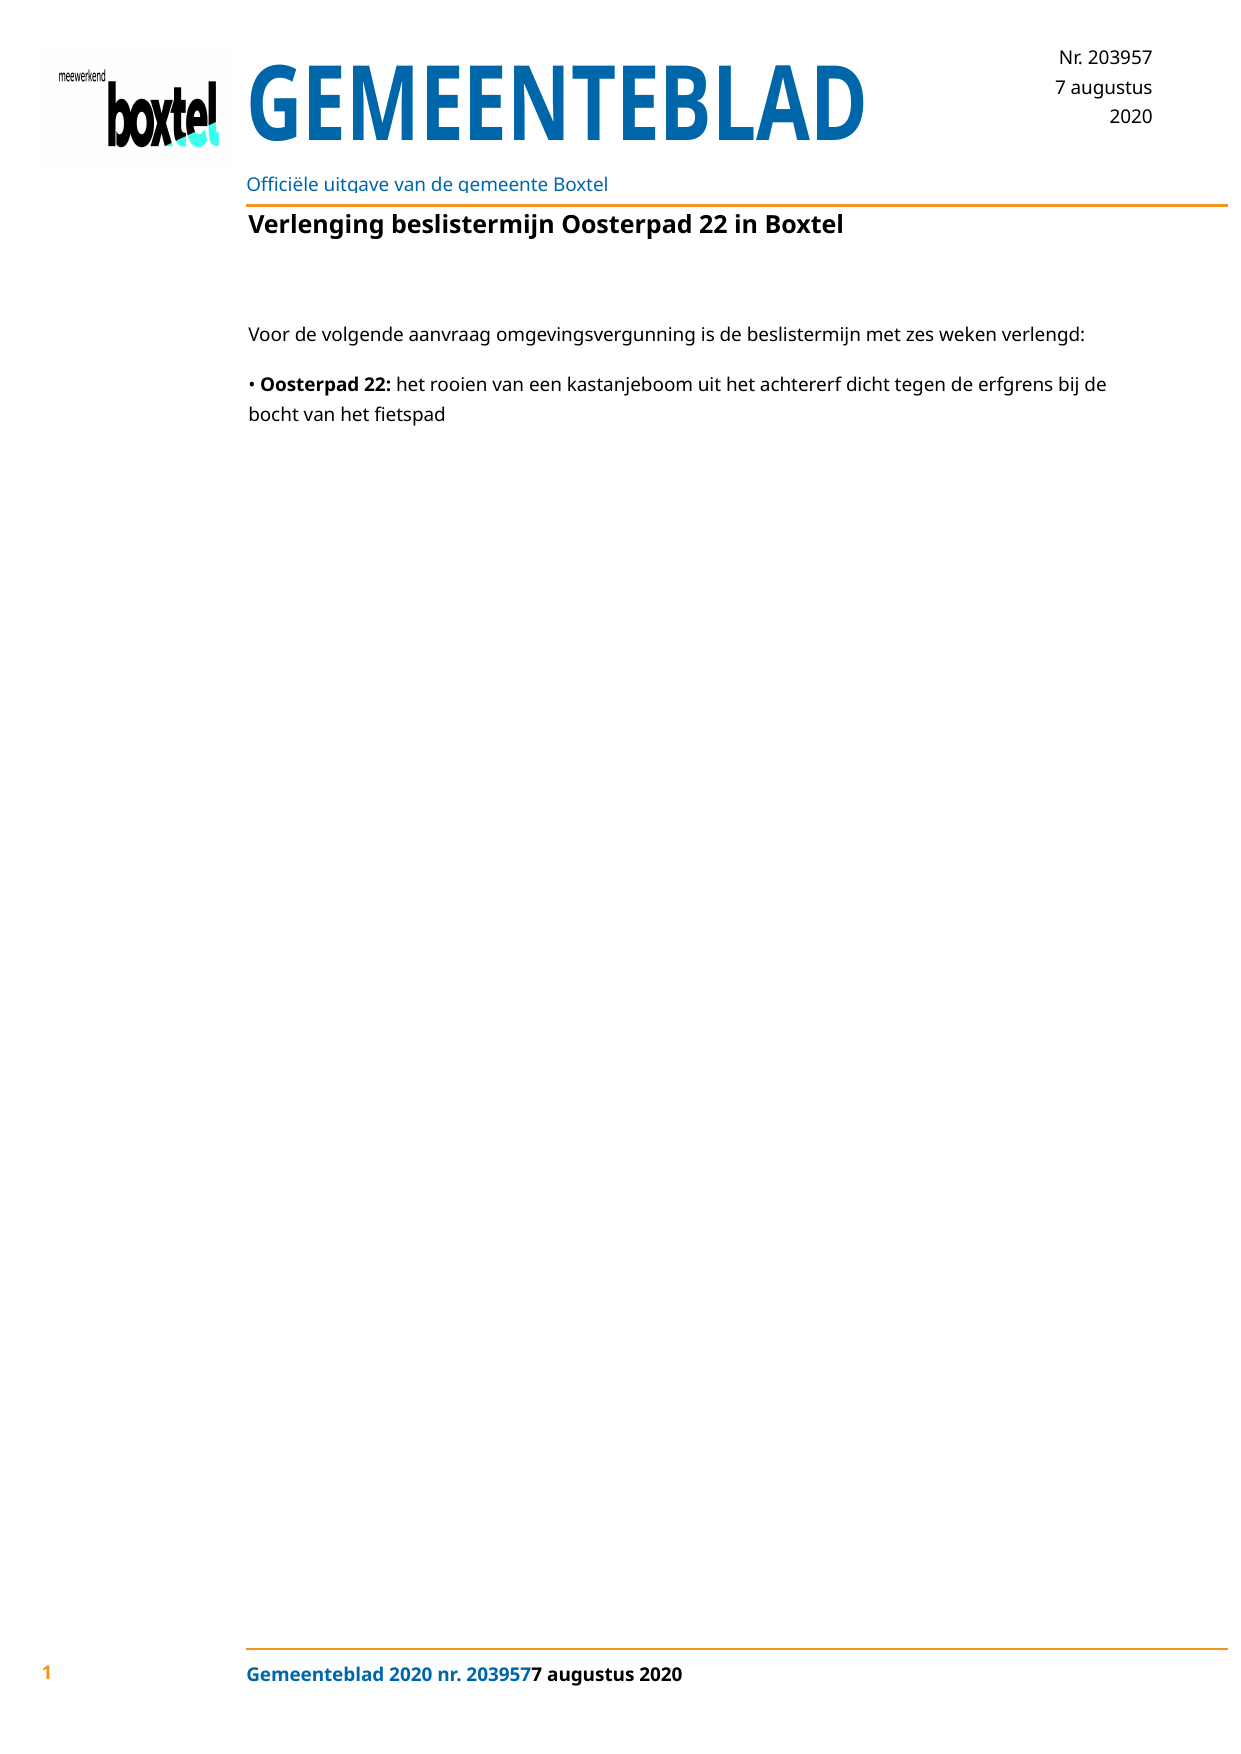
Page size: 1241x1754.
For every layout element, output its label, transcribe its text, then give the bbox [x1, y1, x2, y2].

picture [41, 47, 231, 172]
text Voor de volgende aanvraag omgevingsvergunning is de beslistermijn met zes weken verlengd: [248, 321, 1152, 346]
text Verlenging beslistermijn Oosterpad 22 in Boxtel [248, 207, 1152, 241]
text • Oosterpad 22: het rooien van een kastanjeboom uit het achtererf dicht tegen de erfgrens bij de bocht van het fietspad [248, 371, 1152, 426]
